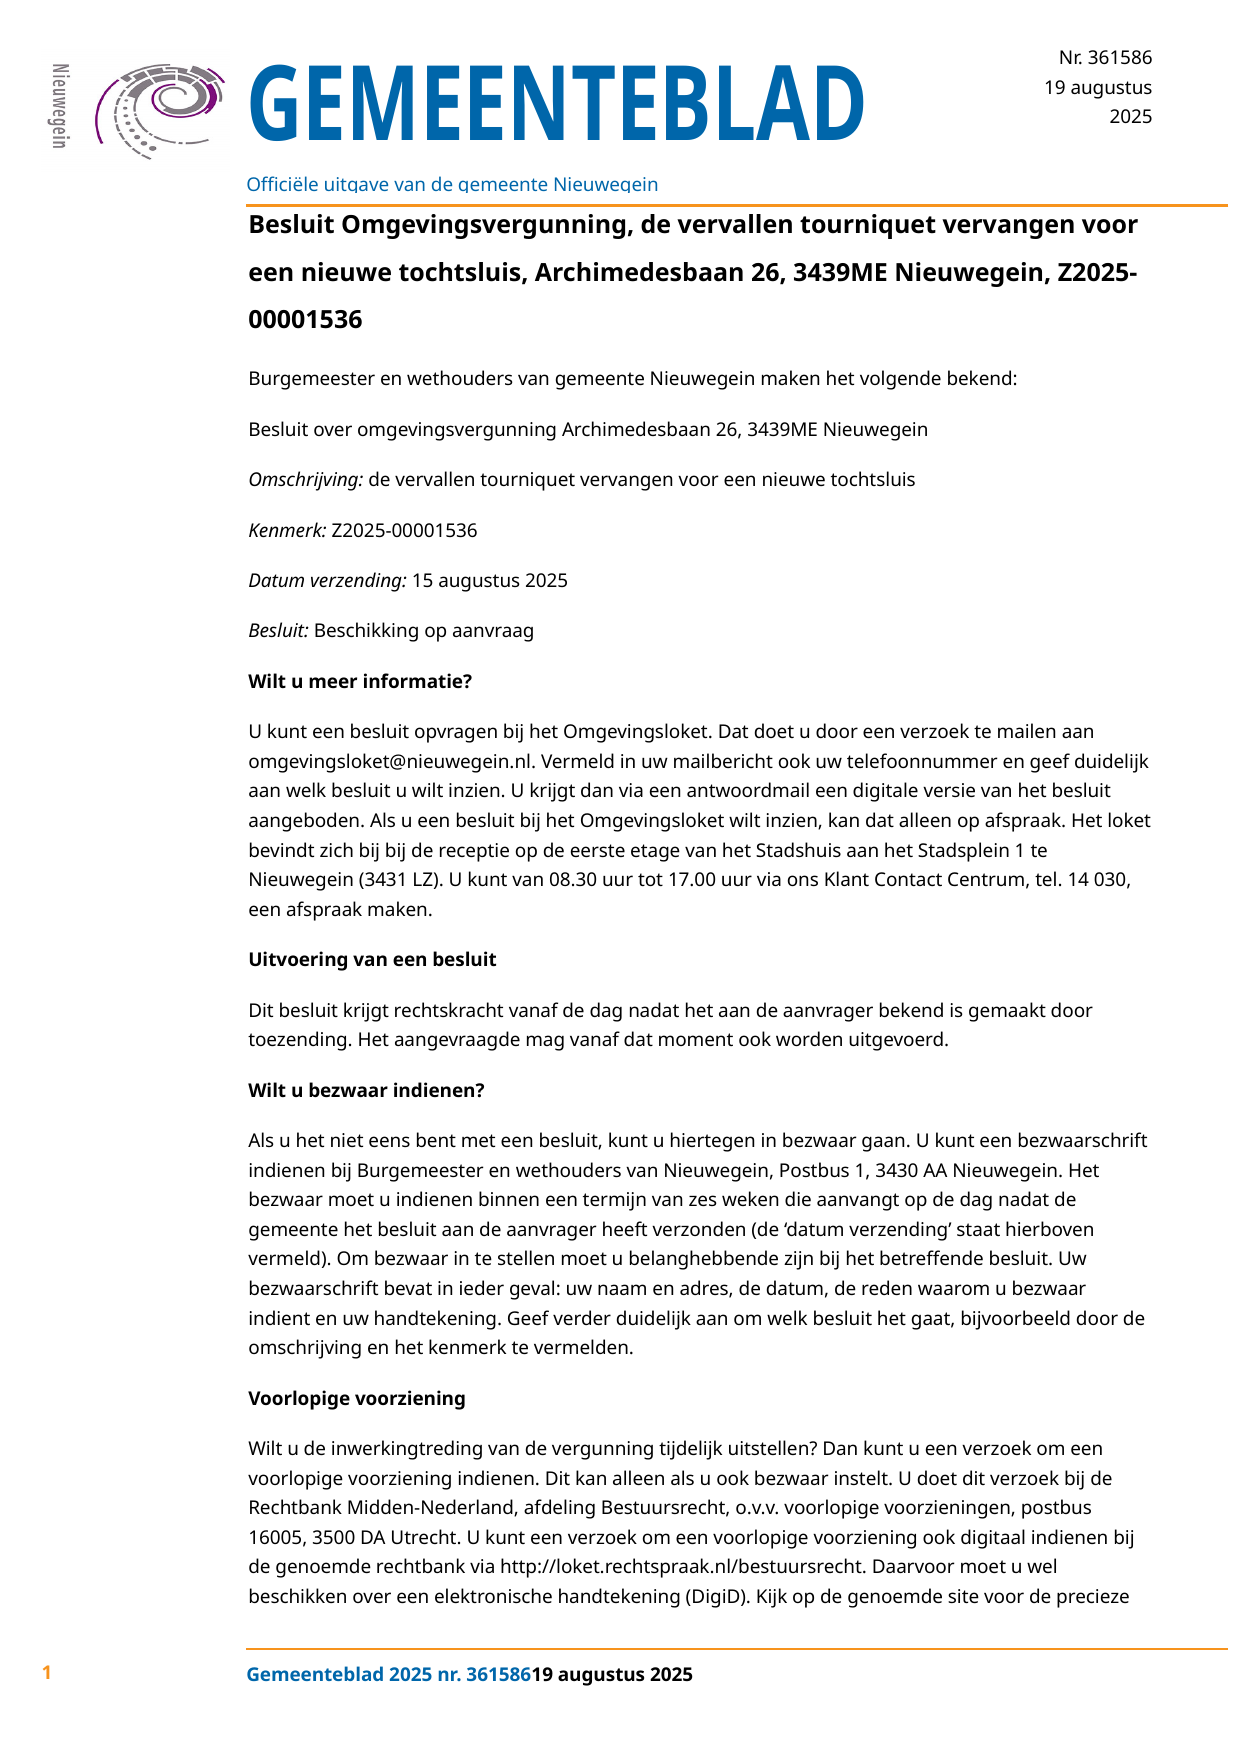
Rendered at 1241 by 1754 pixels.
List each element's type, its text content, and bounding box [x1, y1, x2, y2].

text Wilt u meer informatie? [248, 668, 1152, 694]
text Wilt u de inwerkingtreding van de vergunning tijdelijk uitstellen? Dan kunt u een verzoek om een voorlopige voorziening indienen. Dit kan alleen als u ook bezwaar instelt. U doet dit verzoek bij de Rechtbank Midden-Nederland, afdeling Bestuursrecht, o.v.v. voorlopige voorzieningen, postbus 16005, 3500 DA Utrecht. U kunt een verzoek om een voorlopige voorziening ook digitaal indienen bij de genoemde rechtbank via http://loket.rechtspraak.nl/bestuursrecht. Daarvoor moet u wel beschikken over een elektronische handtekening (DigiD). Kijk op de genoemde site voor de precieze [248, 1435, 1152, 1609]
text Omschrijving: de vervallen tourniquet vervangen voor een nieuwe tochtsluis [248, 466, 1152, 492]
text Datum verzending: 15 augustus 2025 [248, 567, 1152, 593]
text Burgemeester en wethouders van gemeente Nieuwegein maken het volgende bekend: [248, 366, 1152, 391]
text Voorlopige voorziening [248, 1385, 1152, 1410]
picture [41, 47, 231, 172]
text Besluit Omgevingsvergunning, de vervallen tourniquet vervangen voor een nieuwe tochtsluis, Archimedesbaan 26, 3439ME Nieuwegein, Z2025-00001536 [248, 207, 1152, 336]
text Besluit: Beschikking op aanvraag [248, 618, 1152, 643]
text Besluit over omgevingsvergunning Archimedesbaan 26, 3439ME Nieuwegein [248, 416, 1152, 442]
text Uitvoering van een besluit [248, 946, 1152, 972]
text Als u het niet eens bent met een besluit, kunt u hiertegen in bezwaar gaan. U kunt een bezwaarschrift indienen bij Burgemeester en wethouders van Nieuwegein, Postbus 1, 3430 AA Nieuwegein. Het bezwaar moet u indienen binnen een termijn van zes weken die aanvangt op de dag nadat de gemeente het besluit aan de aanvrager heeft verzonden (de ‘datum verzending’ staat hierboven vermeld). Om bezwaar in te stellen moet u belanghebbende zijn bij het betreffende besluit. Uw bezwaarschrift bevat in ieder geval: uw naam en adres, de datum, de reden waarom u bezwaar indient en uw handtekening. Geef verder duidelijk aan om welk besluit het gaat, bijvoorbeeld door de omschrijving en het kenmerk te vermelden. [248, 1127, 1152, 1360]
text Dit besluit krijgt rechtskracht vanaf de dag nadat het aan de aanvrager bekend is gemaakt door toezending. Het aangevraagde mag vanaf dat moment ook worden uitgevoerd. [248, 997, 1152, 1052]
text U kunt een besluit opvragen bij het Omgevingsloket. Dat doet u door een verzoek te mailen aan omgevingsloket@nieuwegein.nl. Vermeld in uw mailbericht ook uw telefoonnummer en geef duidelijk aan welk besluit u wilt inzien. U krijgt dan via een antwoordmail een digitale versie van het besluit aangeboden. Als u een besluit bij het Omgevingsloket wilt inzien, kan dat alleen op afspraak. Het loket bevindt zich bij bij de receptie op de eerste etage van het Stadshuis aan het Stadsplein 1 te Nieuwegein (3431 LZ). U kunt van 08.30 uur tot 17.00 uur via ons Klant Contact Centrum, tel. 14 030, een afspraak maken. [248, 718, 1152, 922]
text Wilt u bezwaar indienen? [248, 1077, 1152, 1102]
text Kenmerk: Z2025-00001536 [248, 517, 1152, 542]
